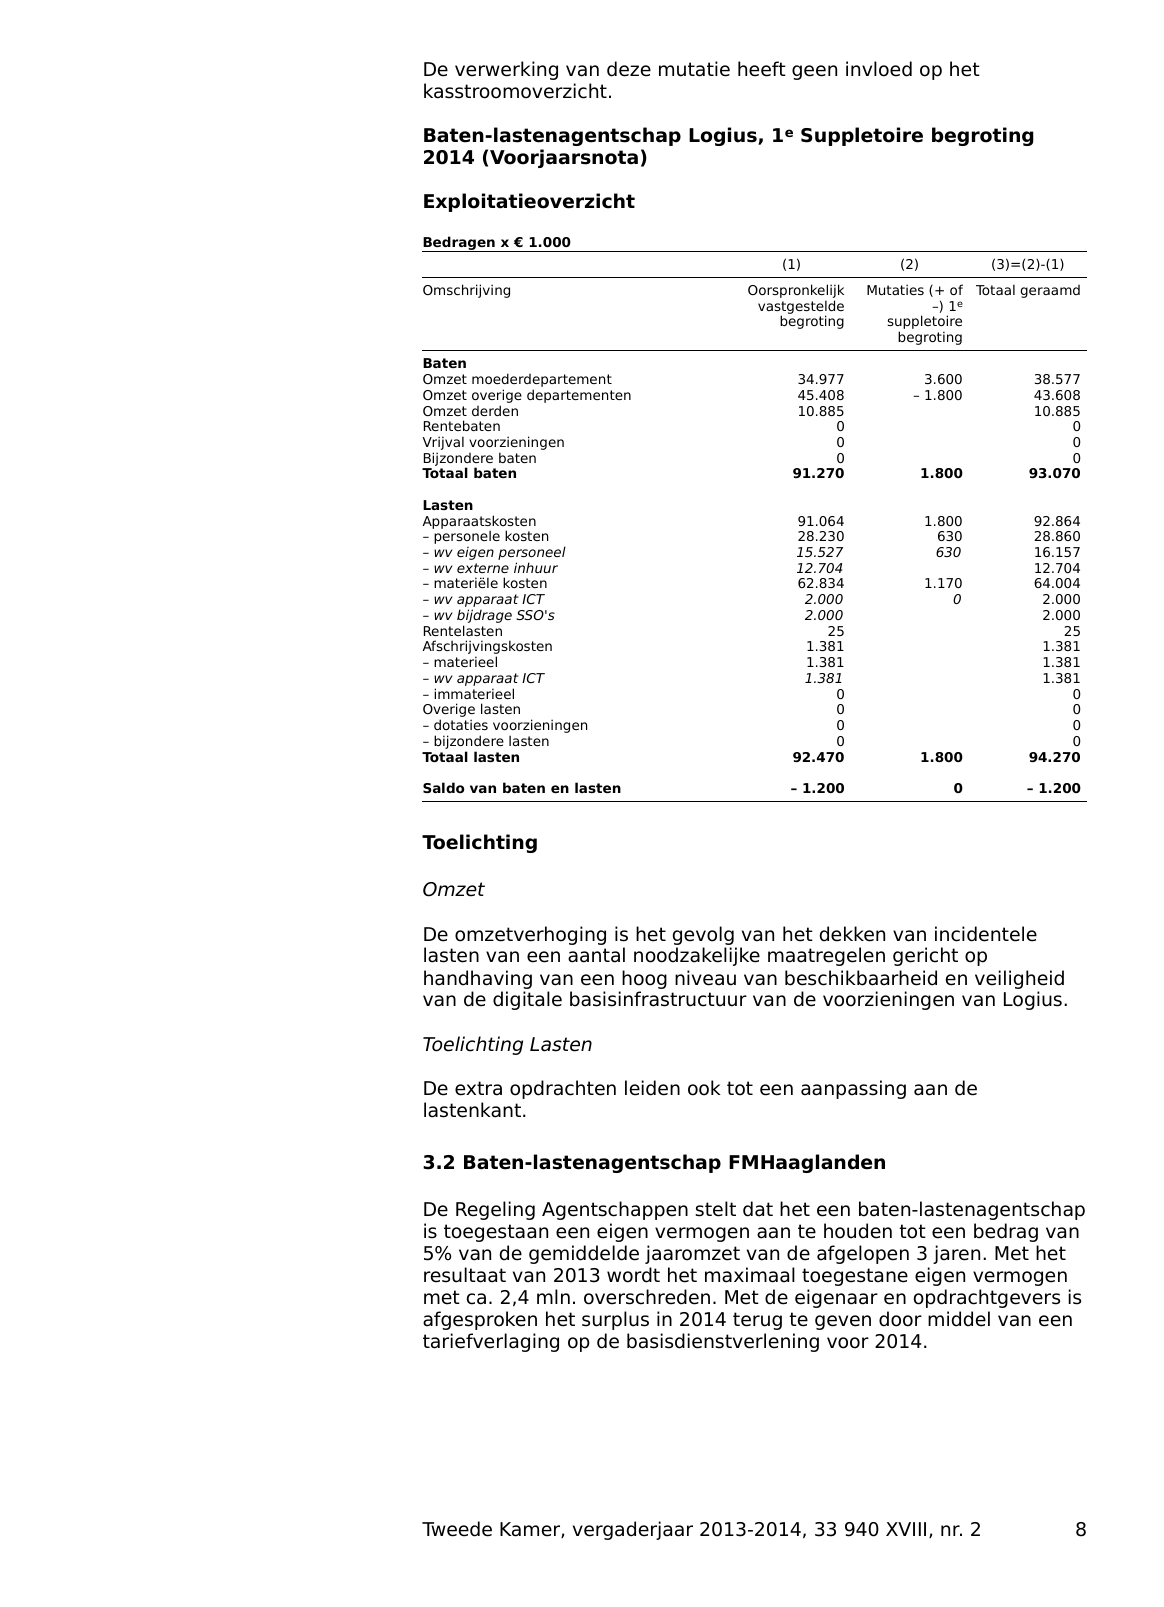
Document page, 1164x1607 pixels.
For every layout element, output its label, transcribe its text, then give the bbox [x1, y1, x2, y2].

table_cell 0 [732, 702, 850, 718]
table_cell [422, 765, 732, 781]
table_cell 0 [732, 686, 850, 702]
table_cell [969, 351, 1087, 372]
table_cell 1.381 [969, 671, 1087, 686]
subtitle Toelichting [422, 832, 1087, 854]
table_cell 25 [969, 624, 1087, 639]
table_cell – wv apparaat ICT [422, 671, 732, 686]
table_cell – wv apparaat ICT [422, 592, 732, 608]
table_cell 0 [850, 781, 968, 801]
table_cell 16.157 [969, 545, 1087, 561]
table_cell 1.381 [732, 655, 850, 671]
table_cell 1.381 [969, 639, 1087, 655]
table_cell Overige lasten [422, 702, 732, 718]
table_cell [850, 482, 968, 498]
table_cell – materiële kosten [422, 576, 732, 592]
table_cell 2.000 [969, 608, 1087, 623]
table_cell 38.577 [969, 372, 1087, 388]
table_cell – wv eigen personeel [422, 545, 732, 561]
table_cell 10.885 [969, 403, 1087, 419]
table_cell [850, 671, 968, 686]
table_cell 0 [969, 686, 1087, 702]
table_cell 94.270 [969, 749, 1087, 765]
table_cell Lasten [422, 498, 732, 513]
table_cell [850, 639, 968, 655]
table_cell 1.800 [850, 749, 968, 765]
text De omzetverhoging is het gevolg van het dekken van incidentele lasten van een aantal noodzakelijke maatregelen gericht op handhaving van een hoog niveau van beschikbaarheid en veiligheid van de digitale basisinfrastructuur van de voorzieningen van Logius. [422, 923, 1087, 1011]
table_cell 0 [732, 435, 850, 451]
table_cell 2.000 [732, 608, 850, 623]
table_cell – 1.800 [850, 388, 968, 403]
table_cell – personele kosten [422, 529, 732, 545]
table_cell 0 [969, 435, 1087, 451]
table_cell (3)=(2)-(1) [969, 252, 1087, 277]
table_cell 2.000 [732, 592, 850, 608]
table_cell [850, 655, 968, 671]
table_cell 34.977 [732, 372, 850, 388]
table_cell [850, 498, 968, 513]
table_cell Totaal geraamd [969, 278, 1087, 350]
table_cell Omzet derden [422, 403, 732, 419]
table_cell 1.800 [850, 514, 968, 529]
table_cell Oorspronkelijk vastgestelde begroting [732, 278, 850, 350]
table_cell 0 [969, 702, 1087, 718]
table_cell [850, 403, 968, 419]
table_cell 93.070 [969, 466, 1087, 482]
table_cell [732, 765, 850, 781]
table_cell [732, 482, 850, 498]
table_cell 28.230 [732, 529, 850, 545]
table_cell 0 [732, 718, 850, 734]
table_cell [422, 482, 732, 498]
table_cell 0 [732, 419, 850, 435]
table_cell Vrijval voorzieningen [422, 435, 732, 451]
table_cell – 1.200 [969, 781, 1087, 801]
table_cell [850, 435, 968, 451]
table_cell Apparaatskosten [422, 514, 732, 529]
subtitle Toelichting Lasten [422, 1033, 1087, 1056]
table_cell 28.860 [969, 529, 1087, 545]
table_cell (2) [850, 252, 968, 277]
table_cell [850, 765, 968, 781]
subtitle Exploitatieoverzicht [422, 191, 1087, 213]
table_cell – 1.200 [732, 781, 850, 801]
table_cell 64.004 [969, 576, 1087, 592]
table_cell 43.608 [969, 388, 1087, 403]
table_cell 0 [969, 419, 1087, 435]
table_cell Baten [422, 351, 732, 372]
table_cell 0 [969, 451, 1087, 466]
table_cell Afschrijvingskosten [422, 639, 732, 655]
text De Regeling Agentschappen stelt dat het een baten-lastenagentschap is toegestaan een eigen vermogen aan te houden tot een bedrag van 5% van de gemiddelde jaaromzet van de afgelopen 3 jaren. Met het resultaat van 2013 wordt het maximaal toegestane eigen vermogen met ca. 2,4 mln. overschreden. Met de eigenaar en opdrachtgevers is afgesproken het surplus in 2014 terug te geven door middel van een tariefverlaging op de basisdienstverlening voor 2014. [422, 1199, 1087, 1352]
table_cell – wv externe inhuur [422, 561, 732, 576]
table_cell Omzet overige departementen [422, 388, 732, 403]
table_cell 3.600 [850, 372, 968, 388]
table_cell [850, 419, 968, 435]
table_cell 0 [850, 592, 968, 608]
table_cell 12.704 [969, 561, 1087, 576]
table_cell 1.381 [732, 639, 850, 655]
table_cell Rentelasten [422, 624, 732, 639]
table_cell 1.170 [850, 576, 968, 592]
table_cell 91.064 [732, 514, 850, 529]
table_cell Totaal lasten [422, 749, 732, 765]
table_cell – dotaties voorzieningen [422, 718, 732, 734]
table_cell [850, 734, 968, 749]
table_header Bedragen x € 1.000 [422, 235, 1087, 251]
table_cell Omschrijving [422, 278, 732, 350]
text De extra opdrachten leiden ook tot een aanpassing aan de lastenkant. [422, 1078, 1087, 1122]
table_cell [850, 351, 968, 372]
table_cell [969, 482, 1087, 498]
table_cell [732, 498, 850, 513]
table_cell 91.270 [732, 466, 850, 482]
subtitle Omzet [422, 879, 1087, 901]
table_cell 45.408 [732, 388, 850, 403]
table_cell Omzet moederdepartement [422, 372, 732, 388]
table_cell [732, 351, 850, 372]
table_cell Bijzondere baten [422, 451, 732, 466]
table_cell [850, 608, 968, 623]
table_cell [850, 718, 968, 734]
table_cell – immaterieel [422, 686, 732, 702]
table_cell [850, 702, 968, 718]
table_cell Saldo van baten en lasten [422, 781, 732, 801]
table_cell 0 [969, 734, 1087, 749]
table_cell Mutaties (+ of –) 1e suppletoire begroting [850, 278, 968, 350]
table_cell [969, 498, 1087, 513]
table_cell 1.381 [969, 655, 1087, 671]
table_cell 10.885 [732, 403, 850, 419]
subtitle Baten-lastenagentschap Logius, 1e Suppletoire begroting 2014 (Voorjaarsnota) [422, 125, 1087, 169]
table_cell 630 [850, 529, 968, 545]
table_cell 1.381 [732, 671, 850, 686]
table_cell 25 [732, 624, 850, 639]
table_cell 62.834 [732, 576, 850, 592]
table_cell [969, 765, 1087, 781]
table_cell – wv bijdrage SSO's [422, 608, 732, 623]
table_cell [850, 561, 968, 576]
table_cell [422, 252, 732, 277]
text De verwerking van deze mutatie heeft geen invloed op het kasstroomoverzicht. [422, 59, 1087, 103]
table_cell 1.800 [850, 466, 968, 482]
table_cell – bijzondere lasten [422, 734, 732, 749]
table_cell 2.000 [969, 592, 1087, 608]
table_cell [850, 686, 968, 702]
table_cell [850, 451, 968, 466]
table_cell 92.470 [732, 749, 850, 765]
table_cell 15.527 [732, 545, 850, 561]
table_cell 0 [732, 734, 850, 749]
table_cell 0 [969, 718, 1087, 734]
subtitle 3.2 Baten-lastenagentschap FMHaaglanden [422, 1152, 1087, 1174]
table_cell [850, 624, 968, 639]
table_cell 0 [732, 451, 850, 466]
table_cell 12.704 [732, 561, 850, 576]
table_cell Totaal baten [422, 466, 732, 482]
table_cell 630 [850, 545, 968, 561]
table_cell – materieel [422, 655, 732, 671]
table_cell Rentebaten [422, 419, 732, 435]
table_cell (1) [732, 252, 850, 277]
table_cell 92.864 [969, 514, 1087, 529]
